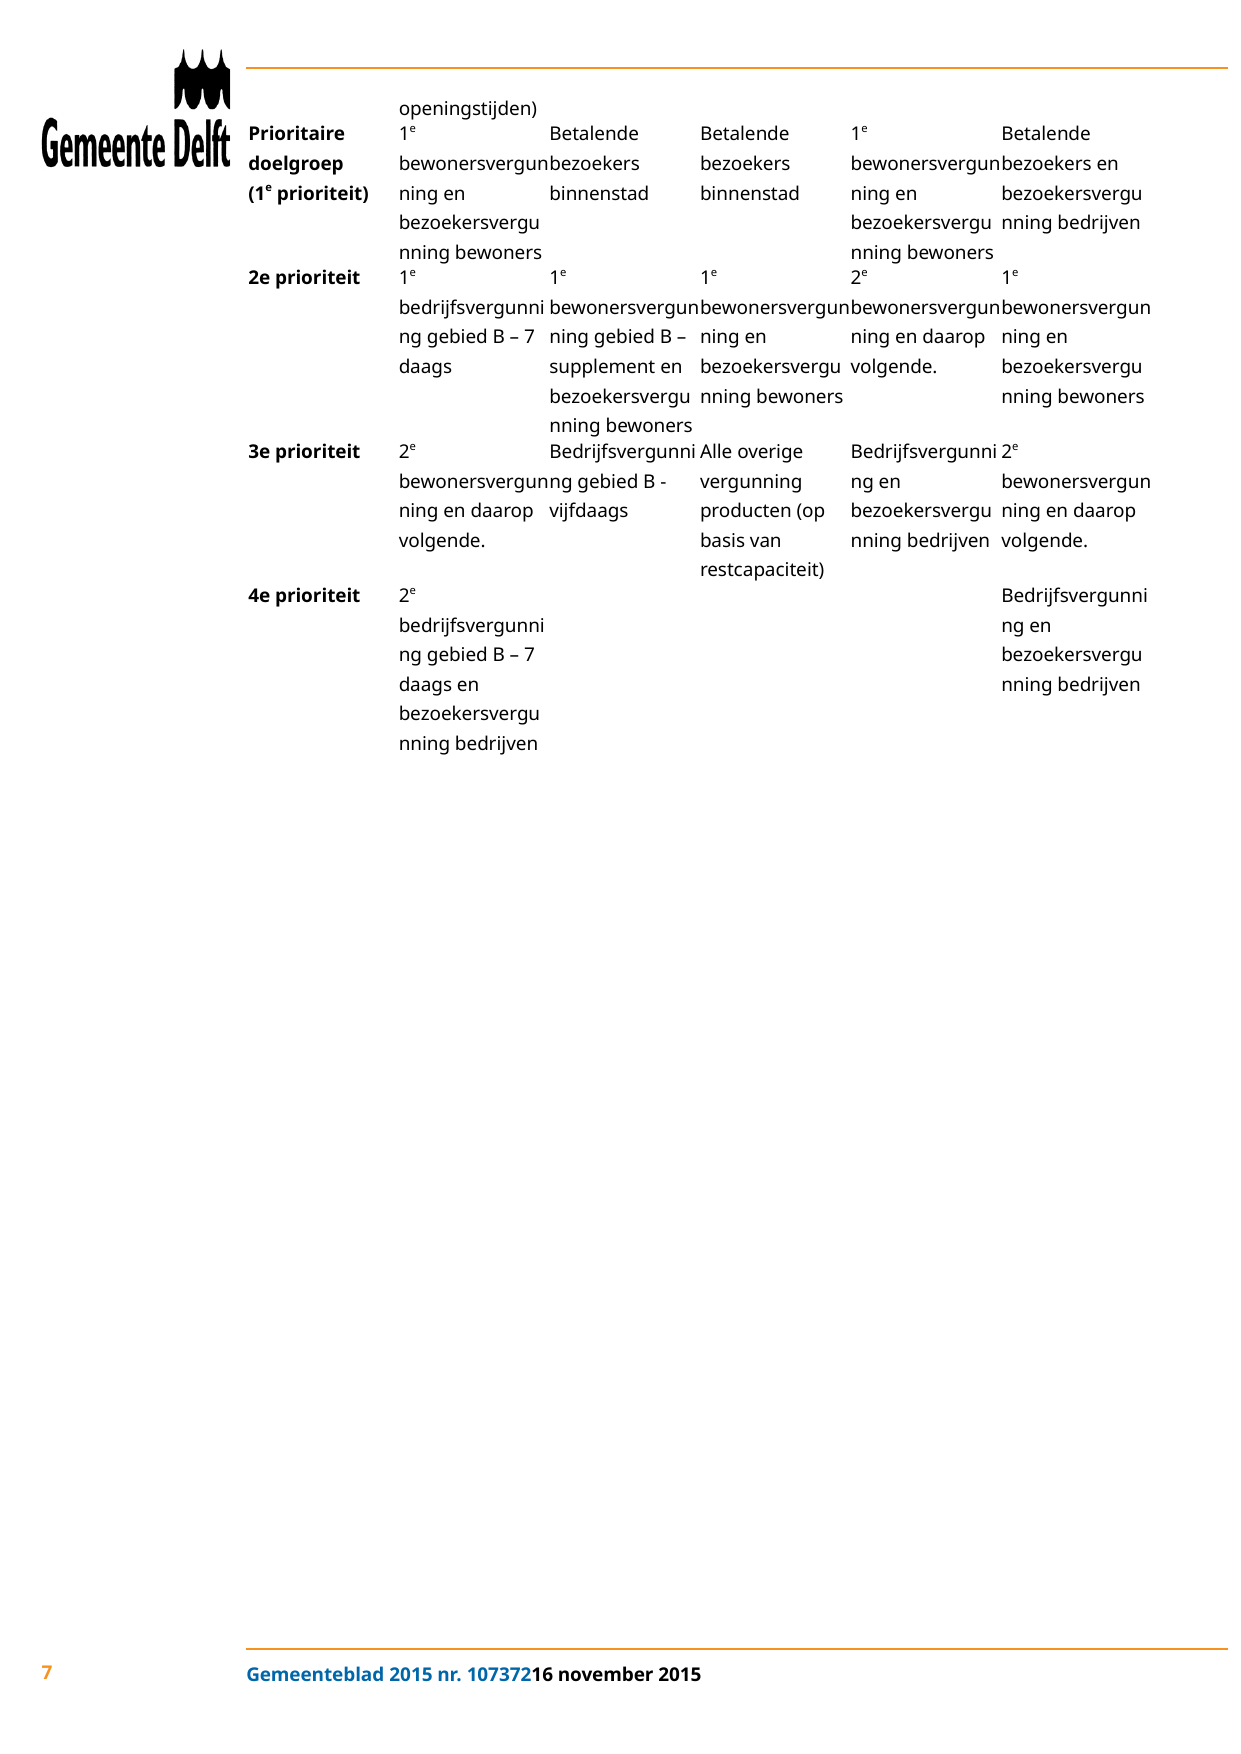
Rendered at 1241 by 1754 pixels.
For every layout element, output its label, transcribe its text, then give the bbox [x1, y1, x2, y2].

table_cell 1e bewonersvergunning gebied B – supplement en bezoekersvergunning bewoners [549, 265, 700, 438]
table_cell Betalende bezoekers binnenstad [700, 121, 850, 264]
table_cell openingstijden) [399, 95, 549, 121]
table_cell Betalende bezoekers en bezoekersvergunning bedrijven [1001, 121, 1152, 264]
table_cell 1e bedrijfsvergunning gebied B – 7 daags [399, 265, 549, 438]
table_cell 1e bewonersvergunning en bezoekersvergunning bewoners [850, 121, 1001, 264]
table_cell Prioritaire doelgroep (1e prioriteit) [248, 121, 398, 264]
table_cell Bedrijfsvergunning en bezoekersvergunning bedrijven [850, 438, 1001, 582]
table_cell 1e bewonersvergunning en bezoekersvergunning bewoners [1001, 265, 1152, 438]
table_cell Bedrijfsvergunning gebied B - vijfdaags [549, 438, 700, 582]
table_cell Alle overige vergunning producten (op basis van restcapaciteit) [700, 438, 850, 582]
table_cell [850, 582, 1001, 756]
table_cell 2e bewonersvergunning en daarop volgende. [850, 265, 1001, 438]
table_cell 3e prioriteit [248, 438, 398, 582]
table_cell 2e bedrijfsvergunning gebied B – 7 daags en bezoekersvergunning bedrijven [399, 582, 549, 756]
table_cell 1e bewonersvergunning en bezoekersvergunning bewoners [700, 265, 850, 438]
table_cell [248, 95, 398, 121]
table_cell 1e bewonersvergunning en bezoekersvergunning bewoners [399, 121, 549, 264]
table_cell Betalende bezoekers binnenstad [549, 121, 700, 264]
picture [41, 47, 231, 172]
table_cell [549, 582, 700, 756]
table_cell [700, 582, 850, 756]
table_cell Bedrijfsvergunning en bezoekersvergunning bedrijven [1001, 582, 1152, 756]
table_cell 2e bewonersvergunning en daarop volgende. [399, 438, 549, 582]
table_cell 2e prioriteit [248, 265, 398, 438]
table_cell 4e prioriteit [248, 582, 398, 756]
table_cell 2e bewonersvergunning en daarop volgende. [1001, 438, 1152, 582]
